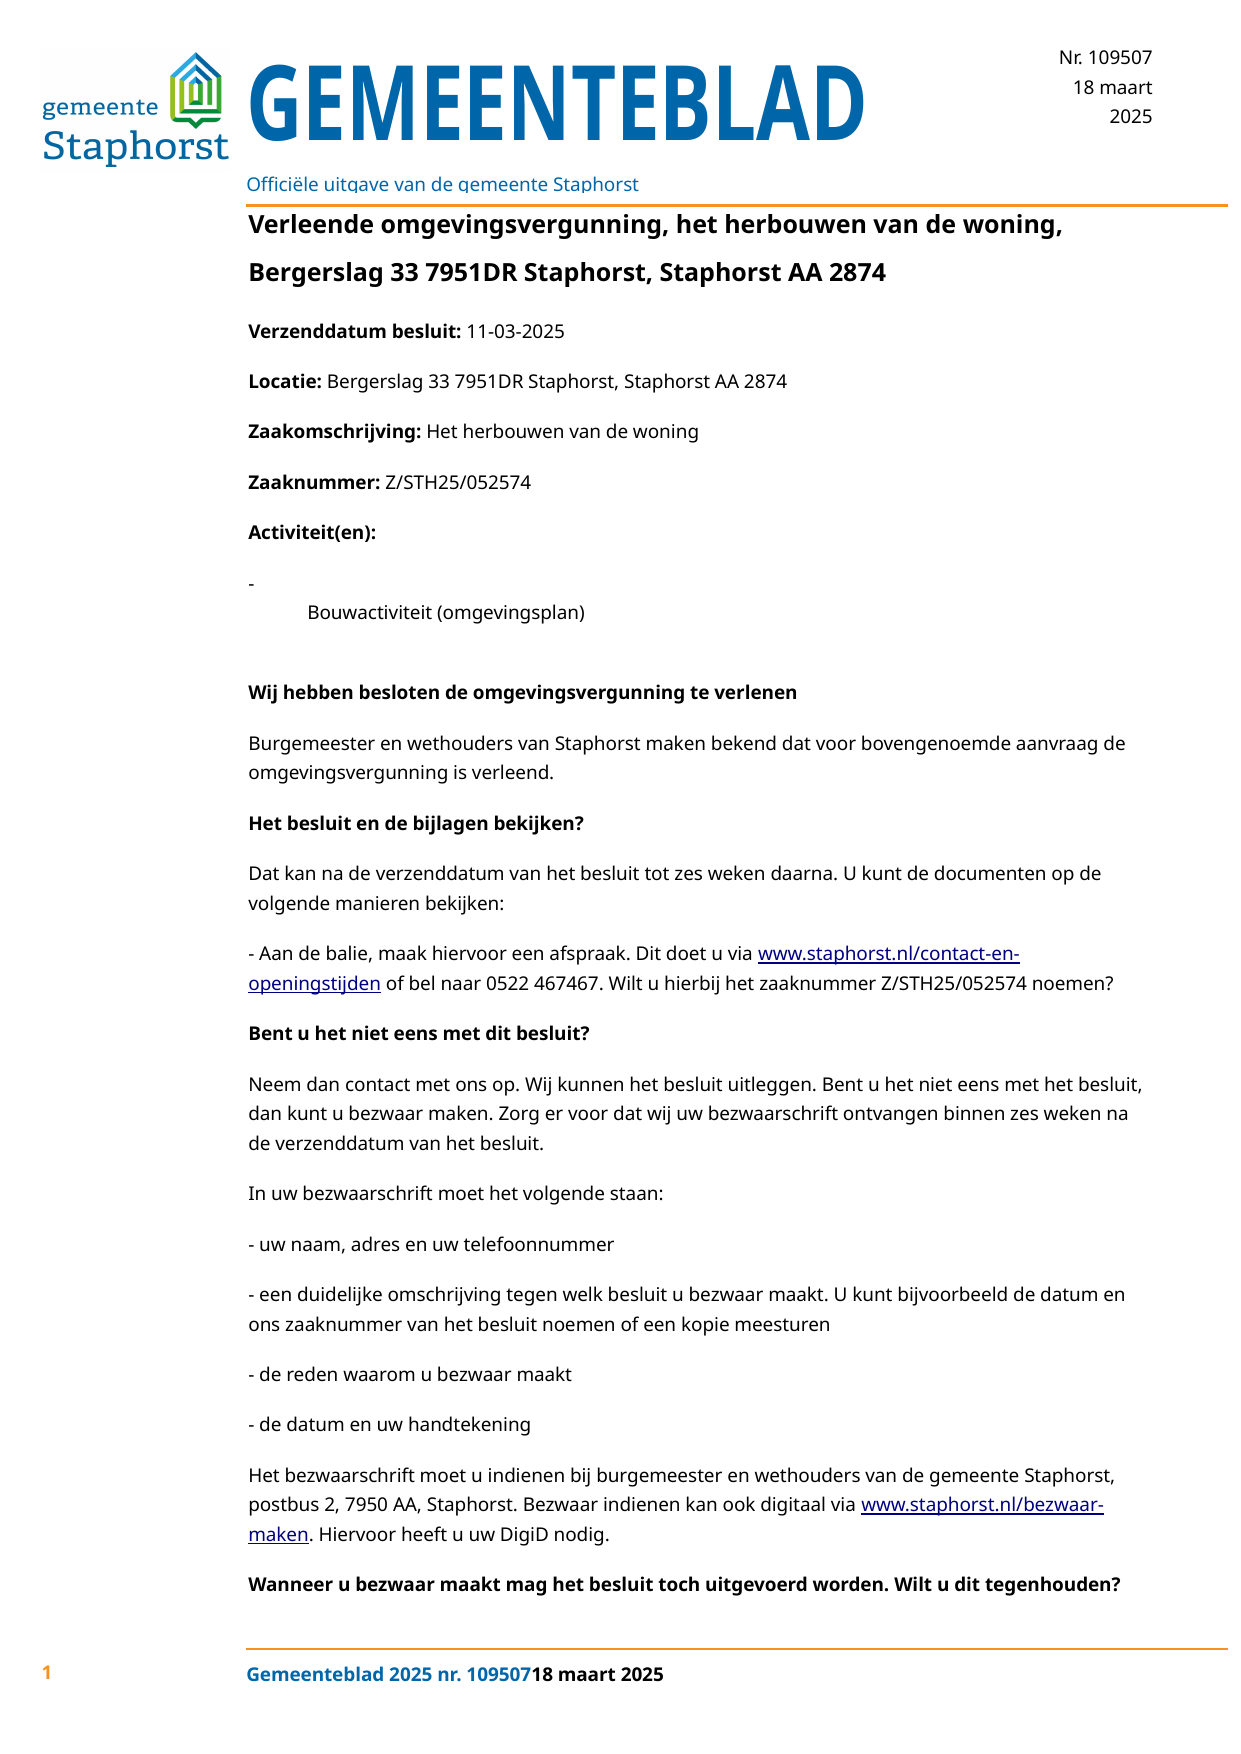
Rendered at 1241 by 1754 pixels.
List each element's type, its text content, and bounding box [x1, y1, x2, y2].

text - een duidelijke omschrijving tegen welk besluit u bezwaar maakt. U kunt bijvoorbeeld de datum en ons zaaknummer van het besluit noemen of een kopie meesturen [248, 1281, 1152, 1337]
picture [41, 47, 231, 172]
text Bent u het niet eens met dit besluit? [248, 1020, 1152, 1046]
text Het bezwaarschrift moet u indienen bij burgemeester en wethouders van de gemeente Staphorst, postbus 2, 7950 AA, Staphorst. Bezwaar indienen kan ook digitaal via www.staphorst.nl/bezwaar-maken. Hiervoor heeft u uw DigiD nodig. [248, 1462, 1152, 1547]
text Verleende omgevingsvergunning, het herbouwen van de woning, Bergerslag 33 7951DR Staphorst, Staphorst AA 2874 [248, 207, 1152, 288]
text - de datum en uw handtekening [248, 1412, 1152, 1437]
text Verzenddatum besluit: 11-03-2025 [248, 318, 1152, 344]
text - de reden waarom u bezwaar maakt [248, 1361, 1152, 1387]
text Burgemeester en wethouders van Staphorst maken bekend dat voor bovengenoemde aanvraag de omgevingsvergunning is verleend. [248, 730, 1152, 785]
text Wij hebben besloten de omgevingsvergunning te verlenen [248, 679, 1152, 705]
text Wanneer u bezwaar maakt mag het besluit toch uitgevoerd worden. Wilt u dit tegenhouden? [248, 1572, 1152, 1597]
text Neem dan contact met ons op. Wij kunnen het besluit uitleggen. Bent u het niet eens met het besluit, dan kunt u bezwaar maken. Zorg er voor dat wij uw bezwaarschrift ontvangen binnen zes weken na de verzenddatum van het besluit. [248, 1071, 1152, 1156]
text Activiteit(en): [248, 519, 1152, 545]
text Zaakomschrijving: Het herbouwen van de woning [248, 419, 1152, 444]
text Zaaknummer: Z/STH25/052574 [248, 469, 1152, 495]
text Dat kan na de verzenddatum van het besluit tot zes weken daarna. U kunt de documenten op de volgende manieren bekijken: [248, 860, 1152, 916]
text - uw naam, adres en uw telefoonnummer [248, 1231, 1152, 1257]
text - Aan de balie, maak hiervoor een afspraak. Dit doet u via www.staphorst.nl/contact-en-openingstijden of bel naar 0522 467467. Wilt u hierbij het zaaknummer Z/STH25/052574 noemen? [248, 940, 1152, 996]
list Bouwactiviteit (omgevingsplan) [248, 599, 1152, 625]
text Locatie: Bergerslag 33 7951DR Staphorst, Staphorst AA 2874 [248, 368, 1152, 394]
text Het besluit en de bijlagen bekijken? [248, 810, 1152, 836]
text In uw bezwaarschrift moet het volgende staan: [248, 1180, 1152, 1206]
